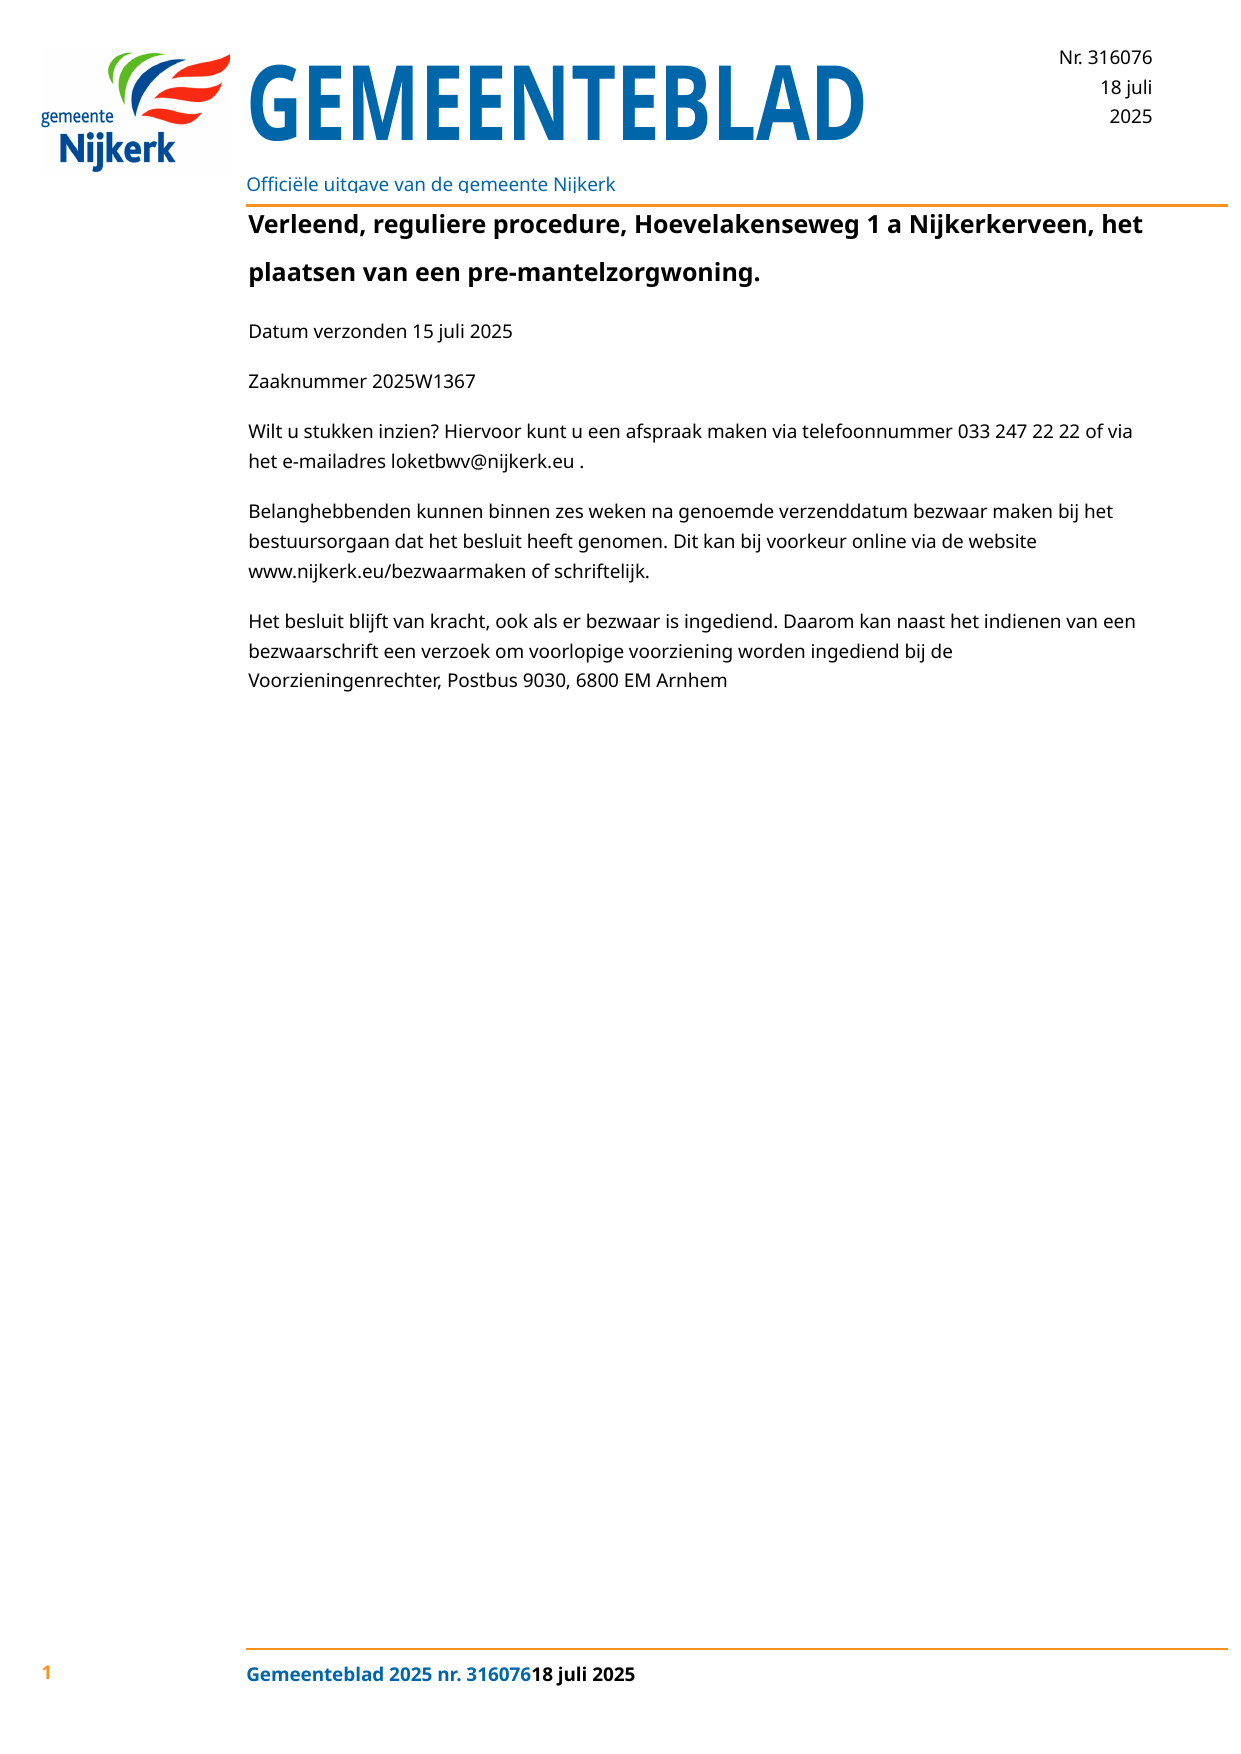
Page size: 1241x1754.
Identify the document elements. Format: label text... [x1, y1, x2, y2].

text Verleend, reguliere procedure, Hoevelakenseweg 1 a Nijkerkerveen, het plaatsen van een pre-mantelzorgwoning. [248, 207, 1152, 288]
text Wilt u stukken inzien? Hiervoor kunt u een afspraak maken via telefoonnummer 033 247 22 22 of via het e-mailadres loketbwv@nijkerk.eu . [248, 419, 1152, 474]
text Het besluit blijft van kracht, ook als er bezwaar is ingediend. Daarom kan naast het indienen van een bezwaarschrift een verzoek om voorlopige voorziening worden ingediend bij de Voorzieningenrechter, Postbus 9030, 6800 EM Arnhem [248, 608, 1152, 693]
picture [41, 47, 231, 172]
text Zaaknummer 2025W1367 [248, 368, 1152, 394]
text Datum verzonden 15 juli 2025 [248, 318, 1152, 344]
text Belanghebbenden kunnen binnen zes weken na genoemde verzenddatum bezwaar maken bij het bestuursorgaan dat het besluit heeft genomen. Dit kan bij voorkeur online via de website www.nijkerk.eu/bezwaarmaken of schriftelijk. [248, 499, 1152, 584]
